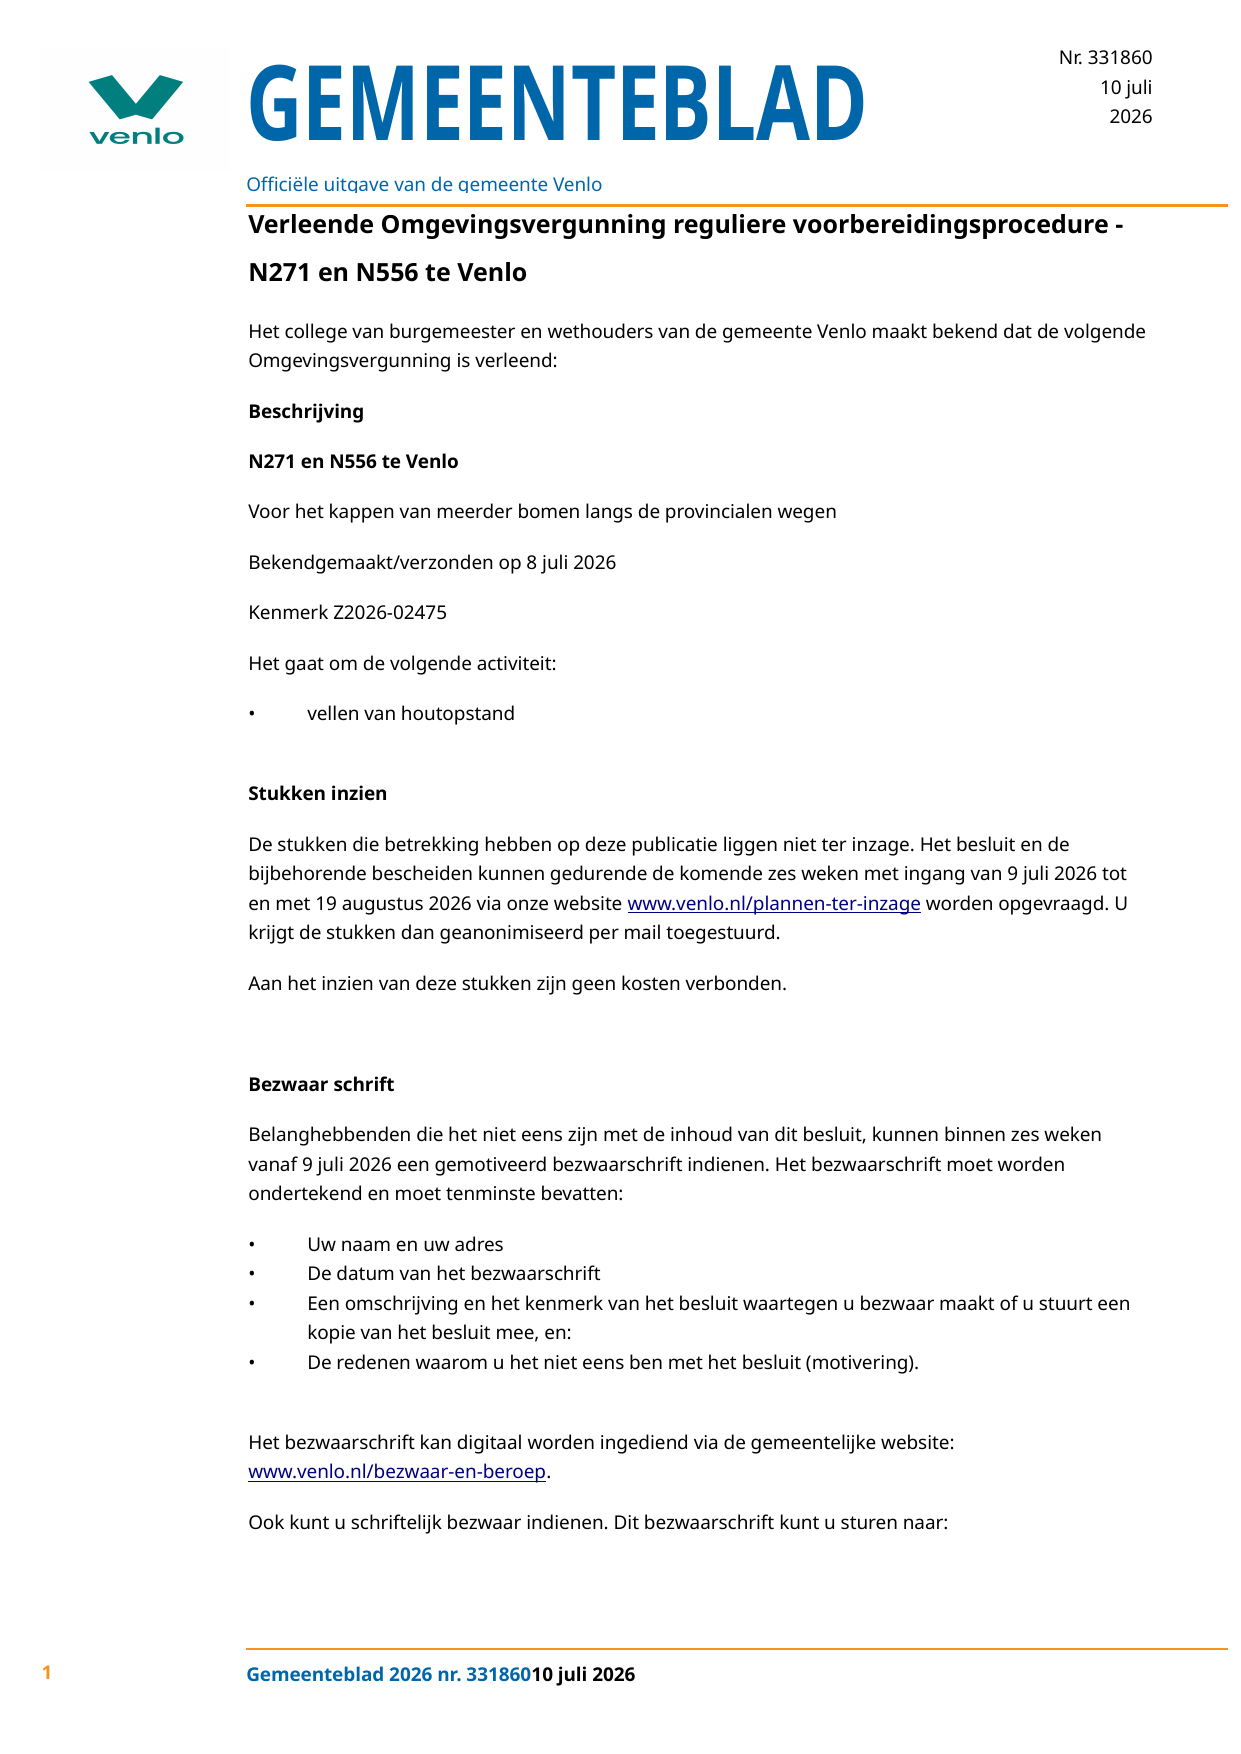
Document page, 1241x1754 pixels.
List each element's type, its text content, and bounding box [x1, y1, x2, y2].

text Aan het inzien van deze stukken zijn geen kosten verbonden. [248, 970, 1152, 996]
list Uw naam en uw adres [248, 1231, 1152, 1257]
text Belanghebbenden die het niet eens zijn met de inhoud van dit besluit, kunnen binnen zes weken vanaf 9 juli 2026 een gemotiveerd bezwaarschrift indienen. Het bezwaarschrift moet worden ondertekend en moet tenminste bevatten: [248, 1121, 1152, 1206]
text Stukken inzien [248, 780, 1152, 806]
text Voor het kappen van meerder bomen langs de provincialen wegen [248, 499, 1152, 524]
text Het gaat om de volgende activiteit: [248, 650, 1152, 676]
text Het college van burgemeester en wethouders van de gemeente Venlo maakt bekend dat de volgende Omgevingsvergunning is verleend: [248, 318, 1152, 373]
text Ook kunt u schriftelijk bezwaar indienen. Dit bezwaarschrift kunt u sturen naar: [248, 1509, 1152, 1535]
list vellen van houtopstand [248, 700, 1152, 726]
text N271 en N556 te Venlo [248, 448, 1152, 474]
picture [41, 47, 231, 172]
text De stukken die betrekking hebben op deze publicatie liggen niet ter inzage. Het besluit en de bijbehorende bescheiden kunnen gedurende de komende zes weken met ingang van 9 juli 2026 tot en met 19 augustus 2026 via onze website www.venlo.nl/plannen-ter-inzage worden opgevraagd. U krijgt de stukken dan geanonimiseerd per mail toegestuurd. [248, 831, 1152, 945]
text Beschrijving [248, 398, 1152, 424]
text Bekendgemaakt/verzonden op 8 juli 2026 [248, 549, 1152, 575]
list Een omschrijving en het kenmerk van het besluit waartegen u bezwaar maakt of u stuurt een kopie van het besluit mee, en: [248, 1290, 1152, 1345]
text Kenmerk Z2026-02475 [248, 599, 1152, 625]
list De datum van het bezwaarschrift [248, 1260, 1152, 1286]
text Verleende Omgevingsvergunning reguliere voorbereidingsprocedure - N271 en N556 te Venlo [248, 207, 1152, 288]
text Het bezwaarschrift kan digitaal worden ingediend via de gemeentelijke website: www.venlo.nl/bezwaar-en-beroep. [248, 1429, 1152, 1484]
text Bezwaar schrift [248, 1071, 1152, 1097]
list De redenen waarom u het niet eens ben met het besluit (motivering). [248, 1349, 1152, 1375]
